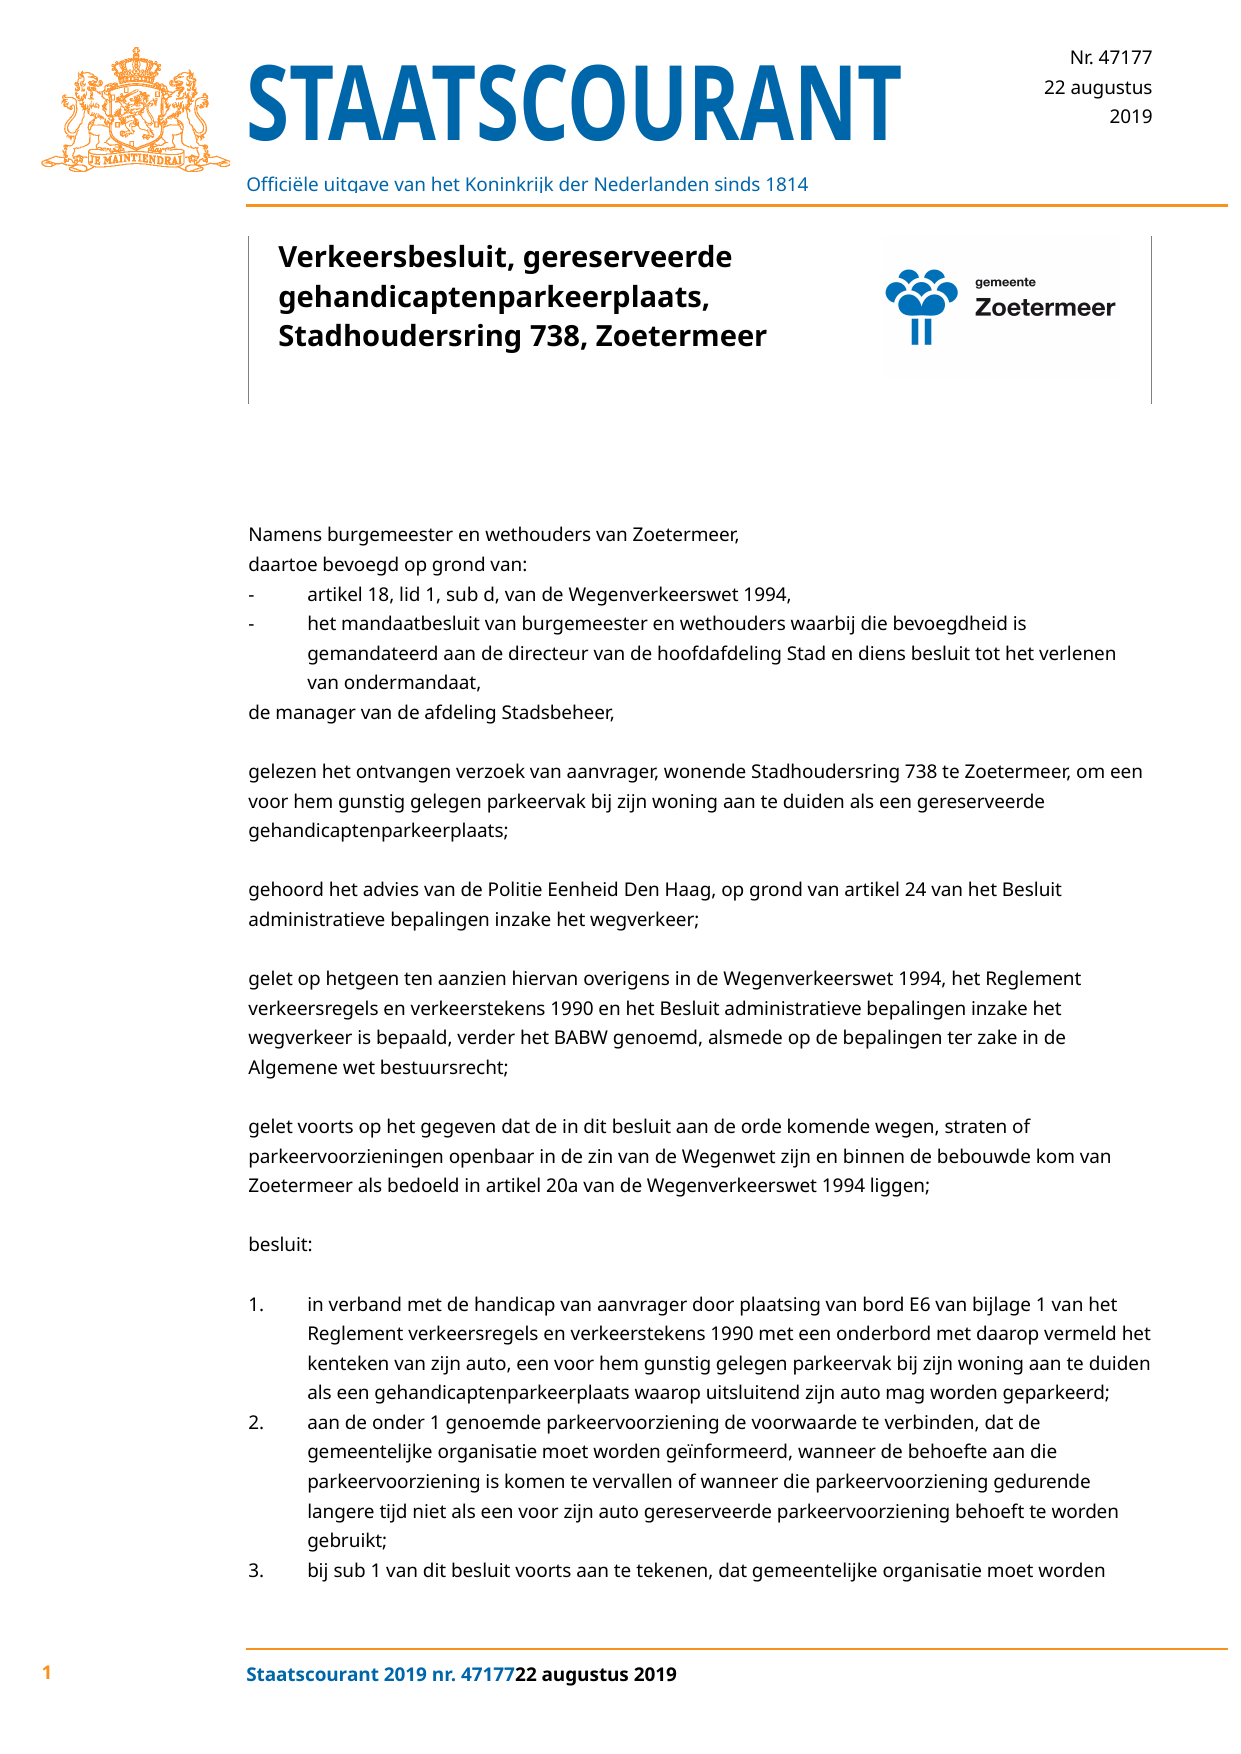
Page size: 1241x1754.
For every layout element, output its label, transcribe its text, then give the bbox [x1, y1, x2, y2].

list bij sub 1 van dit besluit voorts aan te tekenen, dat gemeentelijke organisatie moet worden [248, 1557, 1152, 1583]
picture [41, 47, 231, 172]
text Namens burgemeester en wethouders van Zoetermeer, [248, 522, 1152, 547]
text besluit: [248, 1232, 1152, 1257]
list in verband met de handicap van aanvrager door plaatsing van bord E6 van bijlage 1 van het Reglement verkeersregels en verkeerstekens 1990 met een onderbord met daarop vermeld het kenteken van zijn auto, een voor hem gunstig gelegen parkeervak bij zijn woning aan te duiden als een gehandicaptenparkeerplaats waarop uitsluitend zijn auto mag worden geparkeerd; [248, 1291, 1152, 1405]
text gelet op hetgeen ten aanzien hiervan overigens in de Wegenverkeerswet 1994, het Reglement verkeersregels en verkeerstekens 1990 en het Besluit administratieve bepalingen inzake het wegverkeer is bepaald, verder het BABW genoemd, alsmede op de bepalingen ter zake in de Algemene wet bestuursrecht; [248, 965, 1152, 1080]
table_header Verkeersbesluit, gereserveerde gehandicaptenparkeerplaats, Stadhoudersring 738, Zoetermeer [249, 236, 850, 404]
text gelezen het ontvangen verzoek van aanvrager, wonende Stadhoudersring 738 te Zoetermeer, om een voor hem gunstig gelegen parkeervak bij zijn woning aan te duiden als een gereserveerde gehandicaptenparkeerplaats; [248, 758, 1152, 843]
text gehoord het advies van de Politie Eenheid Den Haag, op grond van artikel 24 van het Besluit administratieve bepalingen inzake het wegverkeer; [248, 877, 1152, 932]
list het mandaatbesluit van burgemeester en wethouders waarbij die bevoegdheid is gemandateerd aan de directeur van de hoofdafdeling Stad en diens besluit tot het verlenen van ondermandaat, [248, 610, 1152, 695]
text daartoe bevoegd op grond van: [248, 551, 1152, 577]
table_header [850, 236, 1151, 404]
text de manager van de afdeling Stadsbeheer, [248, 699, 1152, 725]
list artikel 18, lid 1, sub d, van de Wegenverkeerswet 1994, [248, 581, 1152, 607]
text gelet voorts op het gegeven dat de in dit besluit aan de orde komende wegen, straten of parkeervoorzieningen openbaar in de zin van de Wegenwet zijn en binnen de bebouwde kom van Zoetermeer als bedoeld in artikel 20a van de Wegenverkeerswet 1994 liggen; [248, 1113, 1152, 1198]
list aan de onder 1 genoemde parkeervoorziening de voorwaarde te verbinden, dat de gemeentelijke organisatie moet worden geïnformeerd, wanneer de behoefte aan die parkeervoorziening is komen te vervallen of wanneer die parkeervoorziening gedurende langere tijd niet als een voor zijn auto gereserveerde parkeervoorziening behoeft te worden gebruikt; [248, 1409, 1152, 1553]
picture [882, 236, 1119, 378]
